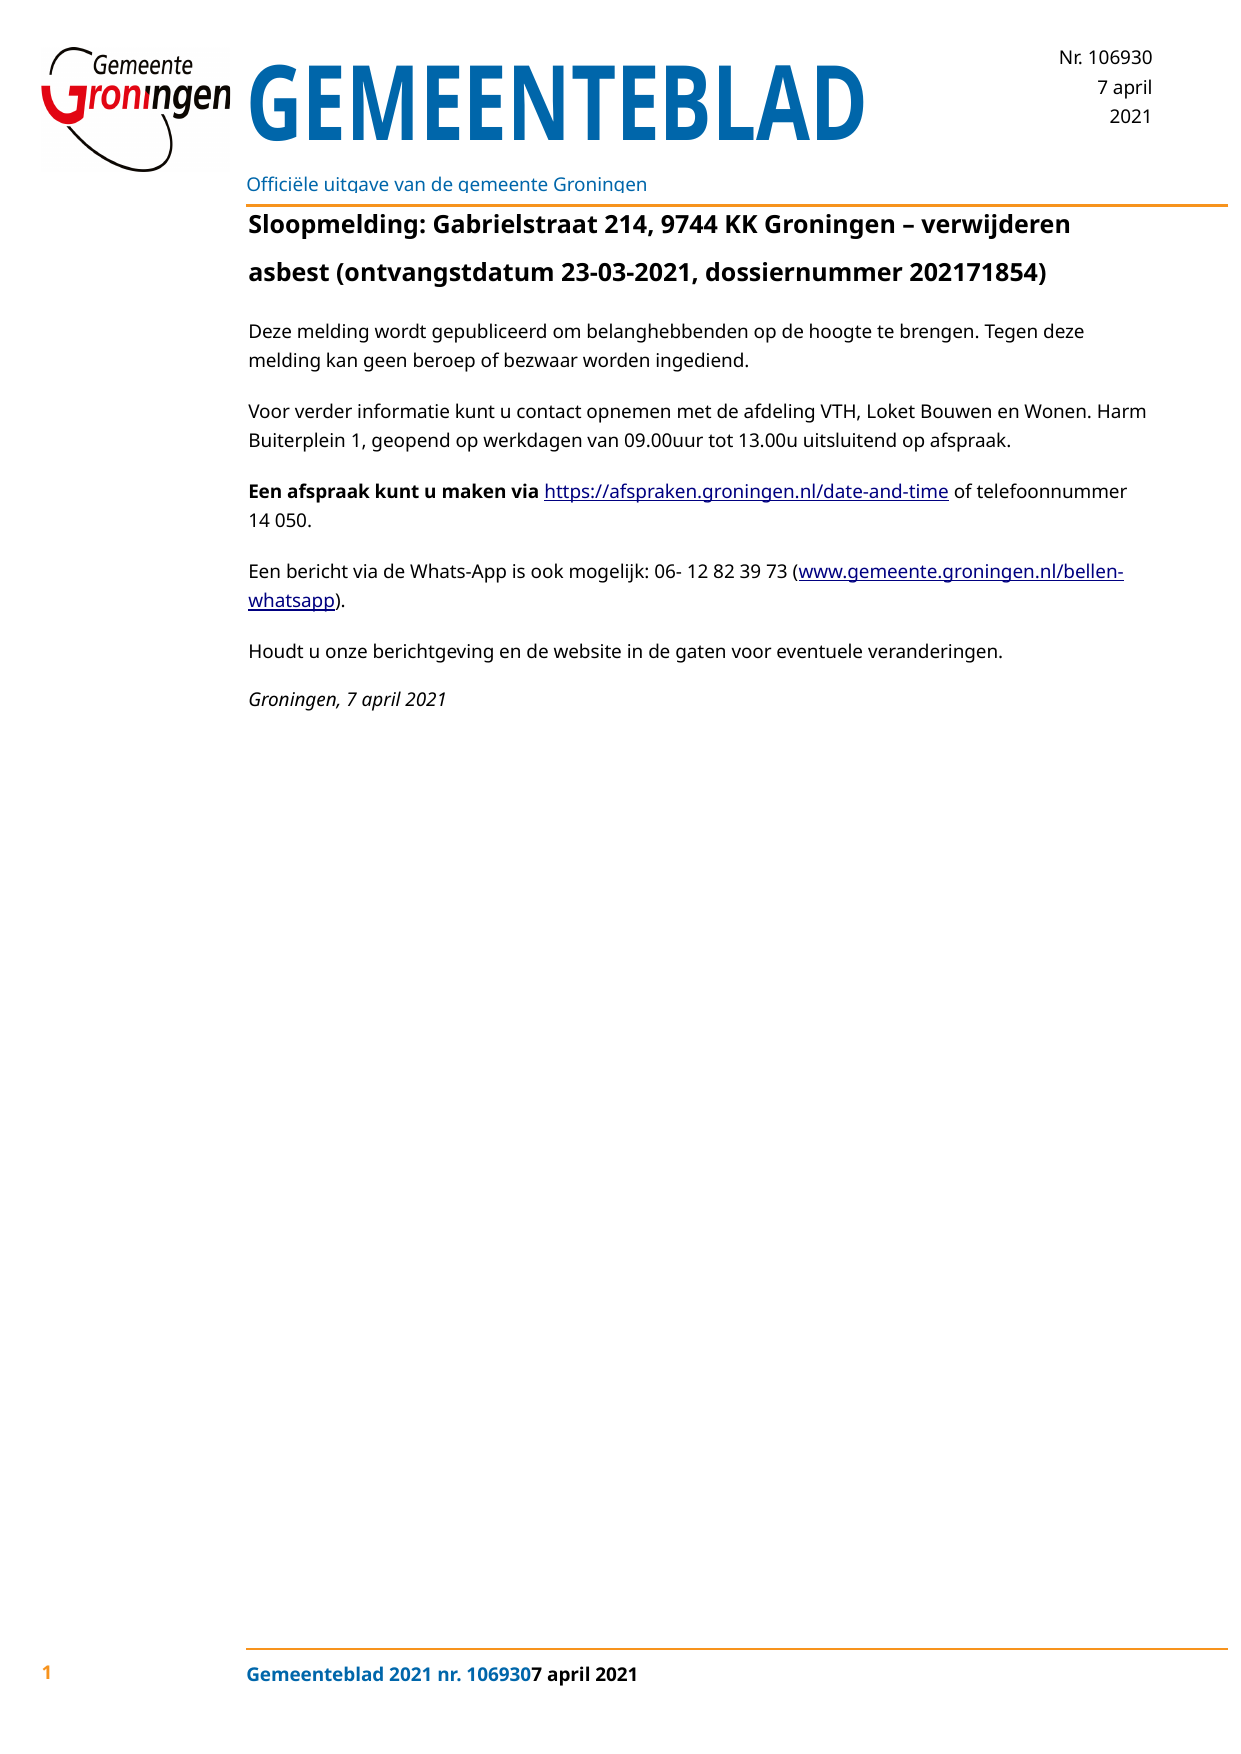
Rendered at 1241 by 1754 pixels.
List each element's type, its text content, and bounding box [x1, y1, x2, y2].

picture [41, 47, 231, 172]
text Een afspraak kunt u maken via https://afspraken.groningen.nl/date-and-time of telefoonnummer 14 050. [248, 478, 1152, 533]
text Voor verder informatie kunt u contact opnemen met de afdeling VTH, Loket Bouwen en Wonen. Harm Buiterplein 1, geopend op werkdagen van 09.00uur tot 13.00u uitsluitend op afspraak. [248, 398, 1152, 453]
text Houdt u onze berichtgeving en de website in de gaten voor eventuele veranderingen. [248, 638, 1152, 664]
text Deze melding wordt gepubliceerd om belanghebbenden op de hoogte te brengen. Tegen deze melding kan geen beroep of bezwaar worden ingediend. [248, 318, 1152, 373]
text Een bericht via de Whats-App is ook mogelijk: 06- 12 82 39 73 (www.gemeente.groningen.nl/bellen-whatsapp). [248, 558, 1152, 613]
text Sloopmelding: Gabrielstraat 214, 9744 KK Groningen – verwijderen asbest (ontvangstdatum 23-03-2021, dossiernummer 202171854) [248, 207, 1152, 288]
text Groningen, 7 april 2021 [248, 686, 1152, 711]
